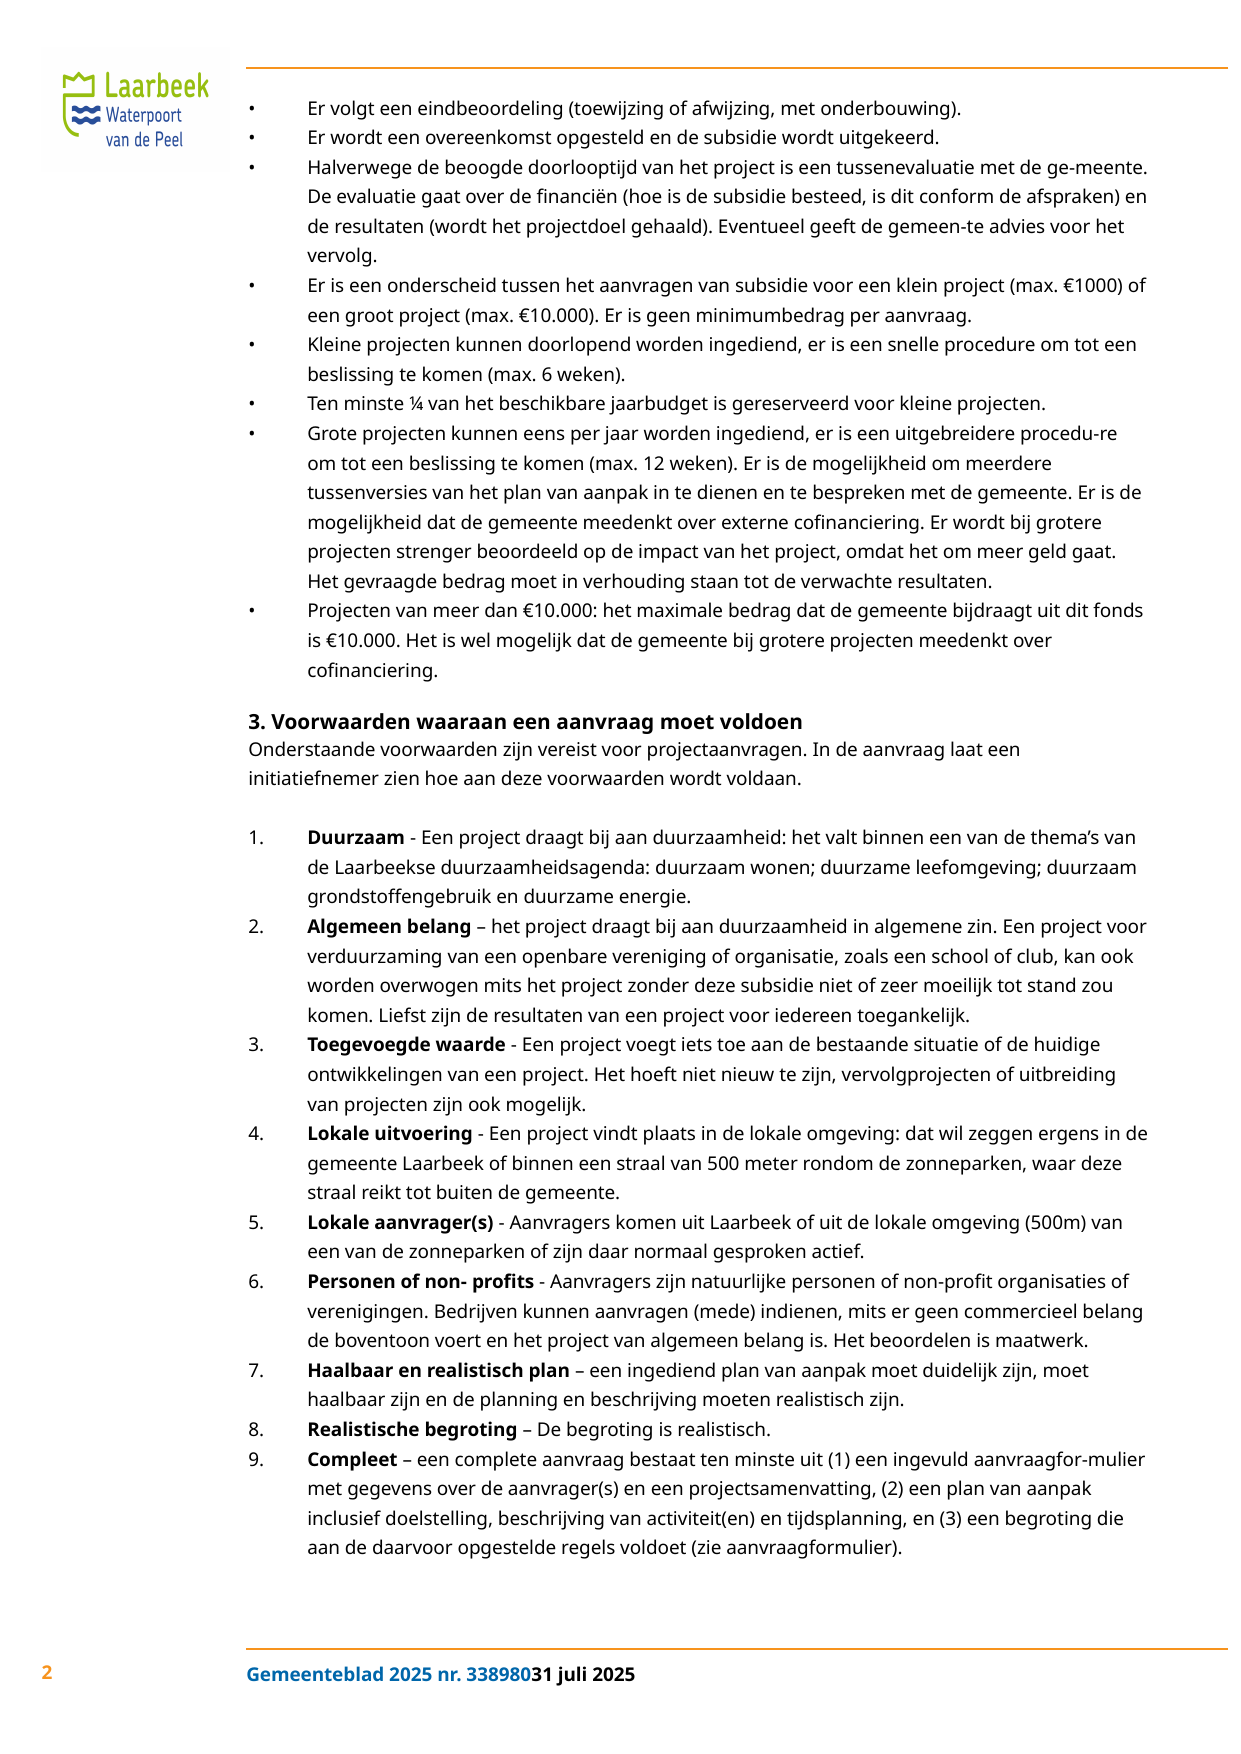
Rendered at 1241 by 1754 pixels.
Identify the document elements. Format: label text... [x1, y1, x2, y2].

list Duurzaam - Een project draagt bij aan duurzaamheid: het valt binnen een van de thema’s van de Laarbeekse duurzaamheidsagenda: duurzaam wonen; duurzame leefomgeving; duurzaam grondstoffengebruik en duurzame energie. [248, 824, 1152, 909]
list Halverwege de beoogde doorlooptijd van het project is een tussenevaluatie met de ge-meente. De evaluatie gaat over de financiën (hoe is de subsidie besteed, is dit conform de afspraken) en de resultaten (wordt het projectdoel gehaald). Eventueel geeft de gemeen-te advies voor het vervolg. [248, 154, 1152, 268]
list Er is een onderscheid tussen het aanvragen van subsidie voor een klein project (max. €1000) of een groot project (max. €10.000). Er is geen minimumbedrag per aanvraag. [248, 272, 1152, 328]
list Algemeen belang – het project draagt bij aan duurzaamheid in algemene zin. Een project voor verduurzaming van een openbare vereniging of organisatie, zoals een school of club, kan ook worden overwogen mits het project zonder deze subsidie niet of zeer moeilijk tot stand zou komen. Liefst zijn de resultaten van een project voor iedereen toegankelijk. [248, 913, 1152, 1028]
list Realistische begroting – De begroting is realistisch. [248, 1416, 1152, 1442]
list Er wordt een overeenkomst opgesteld en de subsidie wordt uitgekeerd. [248, 124, 1152, 150]
list Projecten van meer dan €10.000: het maximale bedrag dat de gemeente bijdraagt uit dit fonds is €10.000. Het is wel mogelijk dat de gemeente bij grotere projecten meedenkt over cofinanciering. [248, 598, 1152, 683]
text Onderstaande voorwaarden zijn vereist voor projectaanvragen. In de aanvraag laat een initiatiefnemer zien hoe aan deze voorwaarden wordt voldaan. [248, 736, 1152, 791]
list Lokale uitvoering - Een project vindt plaats in de lokale omgeving: dat wil zeggen ergens in de gemeente Laarbeek of binnen een straal van 500 meter rondom de zonneparken, waar deze straal reikt tot buiten de gemeente. [248, 1120, 1152, 1205]
list Haalbaar en realistisch plan – een ingediend plan van aanpak moet duidelijk zijn, moet haalbaar zijn en de planning en beschrijving moeten realistisch zijn. [248, 1357, 1152, 1412]
list Personen of non- profits - Aanvragers zijn natuurlijke personen of non-profit organisaties of verenigingen. Bedrijven kunnen aanvragen (mede) indienen, mits er geen commercieel belang de boventoon voert en het project van algemeen belang is. Het beoordelen is maatwerk. [248, 1268, 1152, 1353]
list Compleet – een complete aanvraag bestaat ten minste uit (1) een ingevuld aanvraagfor-mulier met gegevens over de aanvrager(s) en een projectsamenvatting, (2) een plan van aanpak inclusief doelstelling, beschrijving van activiteit(en) en tijdsplanning, en (3) een begroting die aan de daarvoor opgestelde regels voldoet (zie aanvraagformulier). [248, 1446, 1152, 1560]
picture [41, 47, 231, 172]
text 3. Voorwaarden waaraan een aanvraag moet voldoen [248, 707, 1152, 736]
list Toegevoegde waarde - Een project voegt iets toe aan de bestaande situatie of de huidige ontwikkelingen van een project. Het hoeft niet nieuw te zijn, vervolgprojecten of uitbreiding van projecten zijn ook mogelijk. [248, 1032, 1152, 1116]
list Lokale aanvrager(s) - Aanvragers komen uit Laarbeek of uit de lokale omgeving (500m) van een van de zonneparken of zijn daar normaal gesproken actief. [248, 1209, 1152, 1264]
list Er volgt een eindbeoordeling (toewijzing of afwijzing, met onderbouwing). [248, 95, 1152, 121]
list Ten minste ¼ van het beschikbare jaarbudget is gereserveerd voor kleine projecten. [248, 391, 1152, 416]
list Grote projecten kunnen eens per jaar worden ingediend, er is een uitgebreidere procedu-re om tot een beslissing te komen (max. 12 weken). Er is de mogelijkheid om meerdere tussenversies van het plan van aanpak in te dienen en te bespreken met de gemeente. Er is de mogelijkheid dat de gemeente meedenkt over externe cofinanciering. Er wordt bij grotere projecten strenger beoordeeld op de impact van het project, omdat het om meer geld gaat. Het gevraagde bedrag moet in verhouding staan tot de verwachte resultaten. [248, 420, 1152, 594]
list Kleine projecten kunnen doorlopend worden ingediend, er is een snelle procedure om tot een beslissing te komen (max. 6 weken). [248, 331, 1152, 387]
